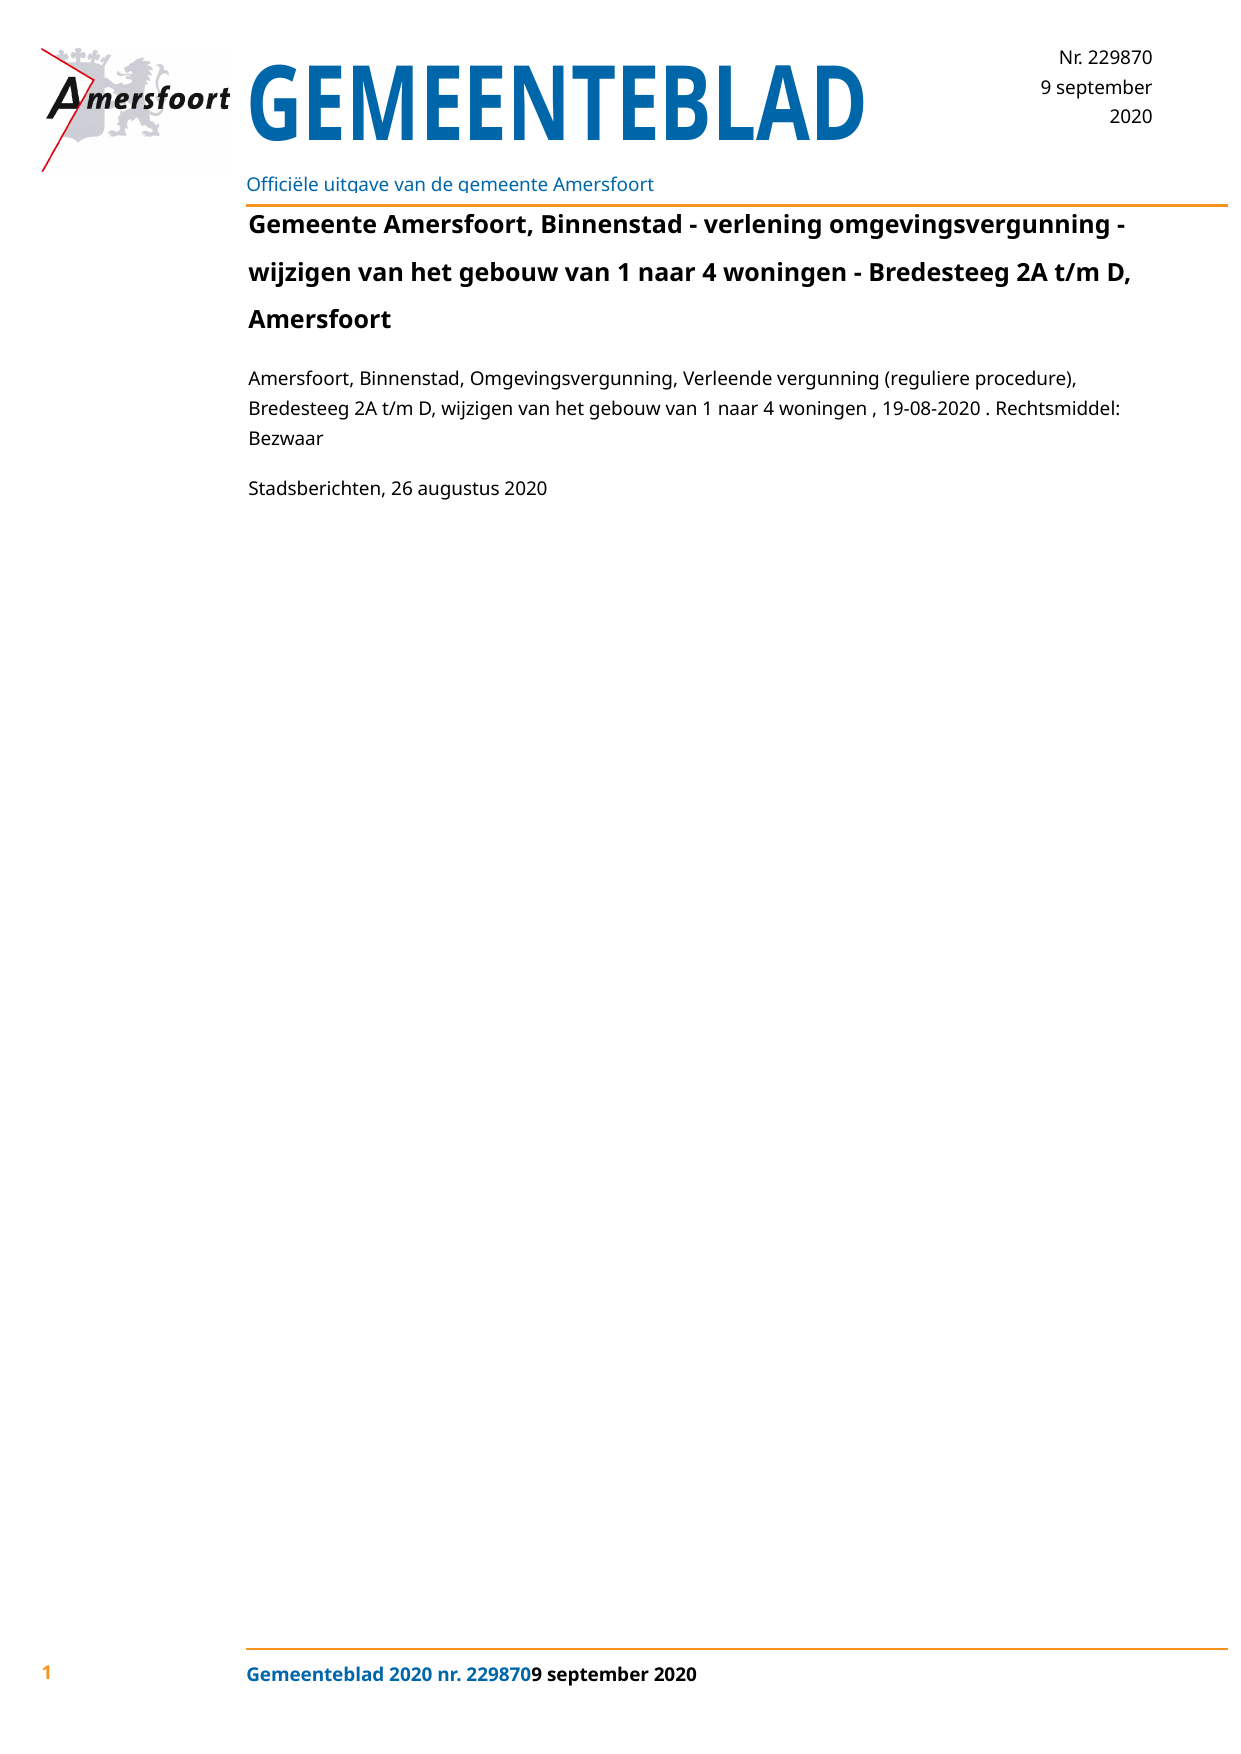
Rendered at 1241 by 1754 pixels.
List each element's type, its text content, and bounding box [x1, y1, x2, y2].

text Amersfoort, Binnenstad, Omgevingsvergunning, Verleende vergunning (reguliere procedure), Bredesteeg 2A t/m D, wijzigen van het gebouw van 1 naar 4 woningen , 19-08-2020 . Rechtsmiddel: Bezwaar [248, 366, 1152, 450]
picture [41, 47, 231, 172]
text Stadsberichten, 26 augustus 2020 [248, 475, 1152, 501]
text Gemeente Amersfoort, Binnenstad - verlening omgevingsvergunning - wijzigen van het gebouw van 1 naar 4 woningen - Bredesteeg 2A t/m D, Amersfoort [248, 207, 1152, 336]
